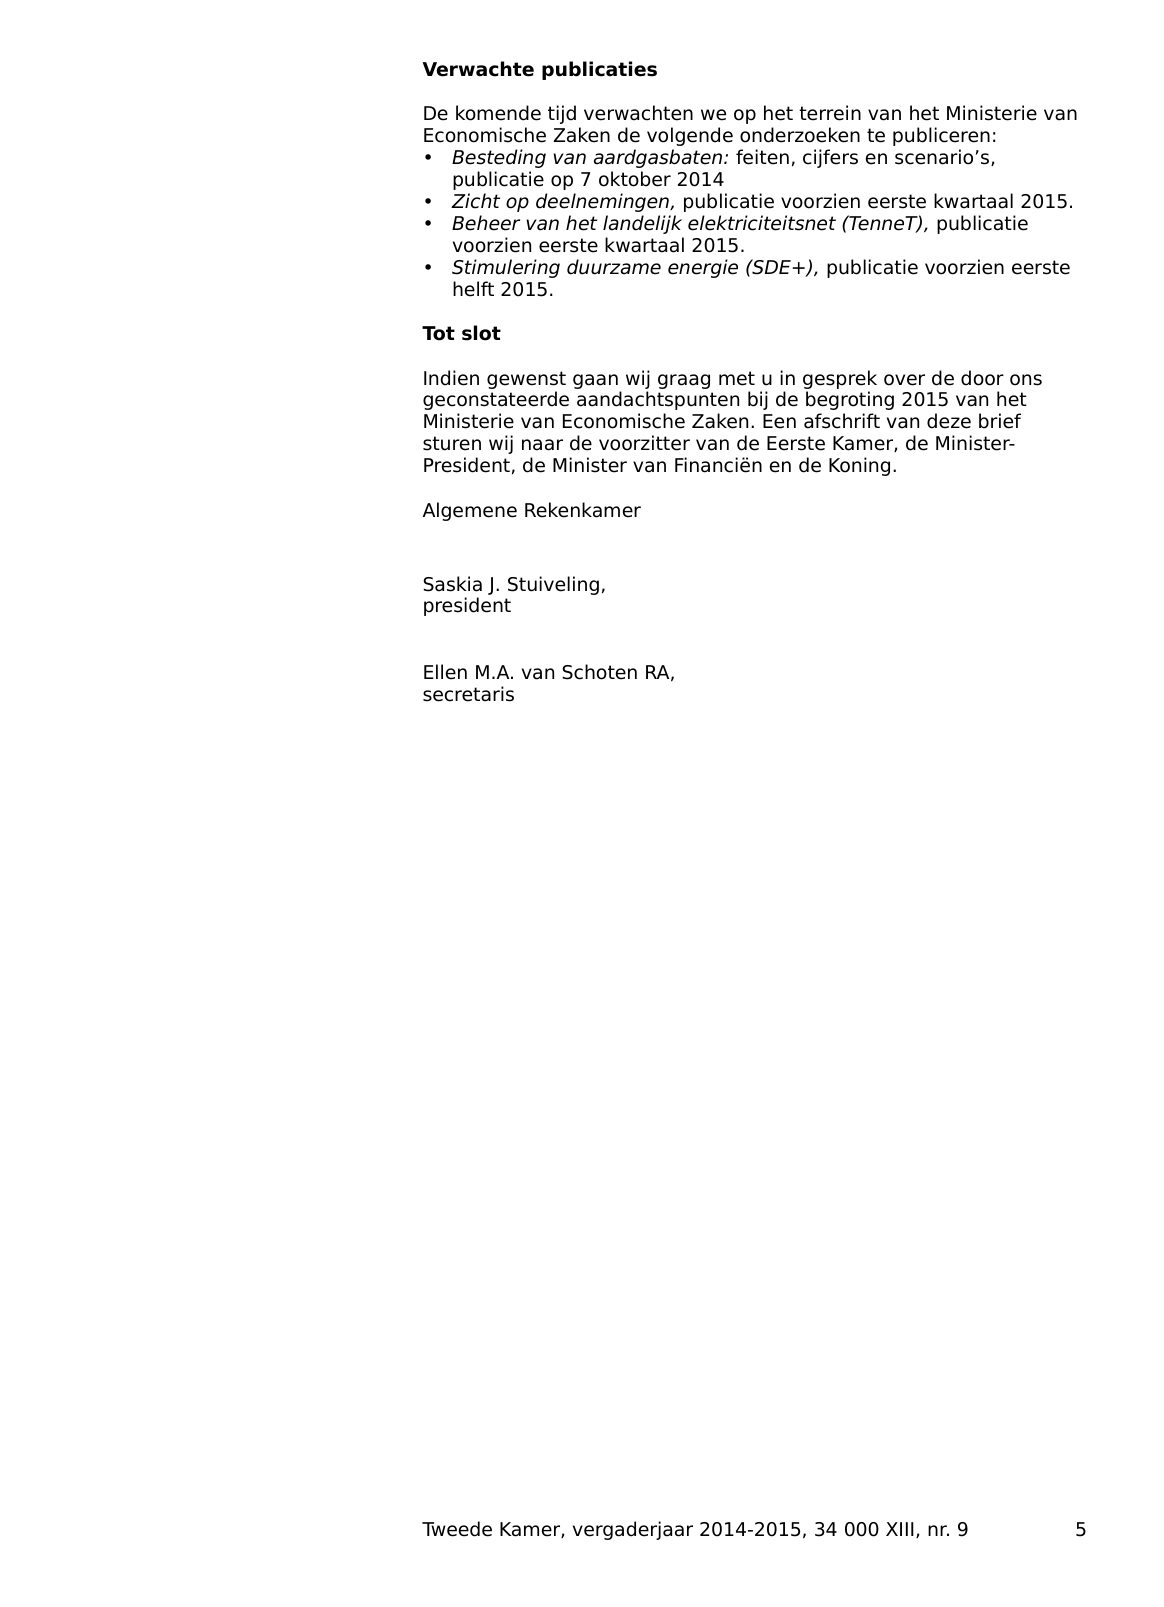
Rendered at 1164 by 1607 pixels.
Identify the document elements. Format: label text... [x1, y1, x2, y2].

subtitle Verwachte publicaties [422, 59, 1087, 81]
text Saskia J. Stuiveling, president [422, 551, 1087, 617]
text • Stimulering duurzame energie (SDE+), publicatie voorzien eerste helft 2015. [422, 257, 1087, 301]
text • Beheer van het landelijk elektriciteitsnet (TenneT), publicatie voorzien eerste kwartaal 2015. [422, 213, 1087, 257]
text Indien gewenst gaan wij graag met u in gesprek over de door ons geconstateerde aandachtspunten bij de begroting 2015 van het Ministerie van Economische Zaken. Een afschrift van deze brief sturen wij naar de voorzitter van de Eerste Kamer, de Minister-President, de Minister van Financiën en de Koning. [422, 367, 1087, 477]
text Ellen M.A. van Schoten RA, secretaris [422, 639, 1087, 706]
subtitle Tot slot [422, 323, 1087, 345]
text De komende tijd verwachten we op het terrein van het Ministerie van Economische Zaken de volgende onderzoeken te publiceren: [422, 103, 1087, 147]
text • Besteding van aardgasbaten: feiten, cijfers en scenario’s, publicatie op 7 oktober 2014 [422, 147, 1087, 191]
text Algemene Rekenkamer [422, 499, 1087, 521]
text • Zicht op deelnemingen, publicatie voorzien eerste kwartaal 2015. [422, 191, 1087, 213]
